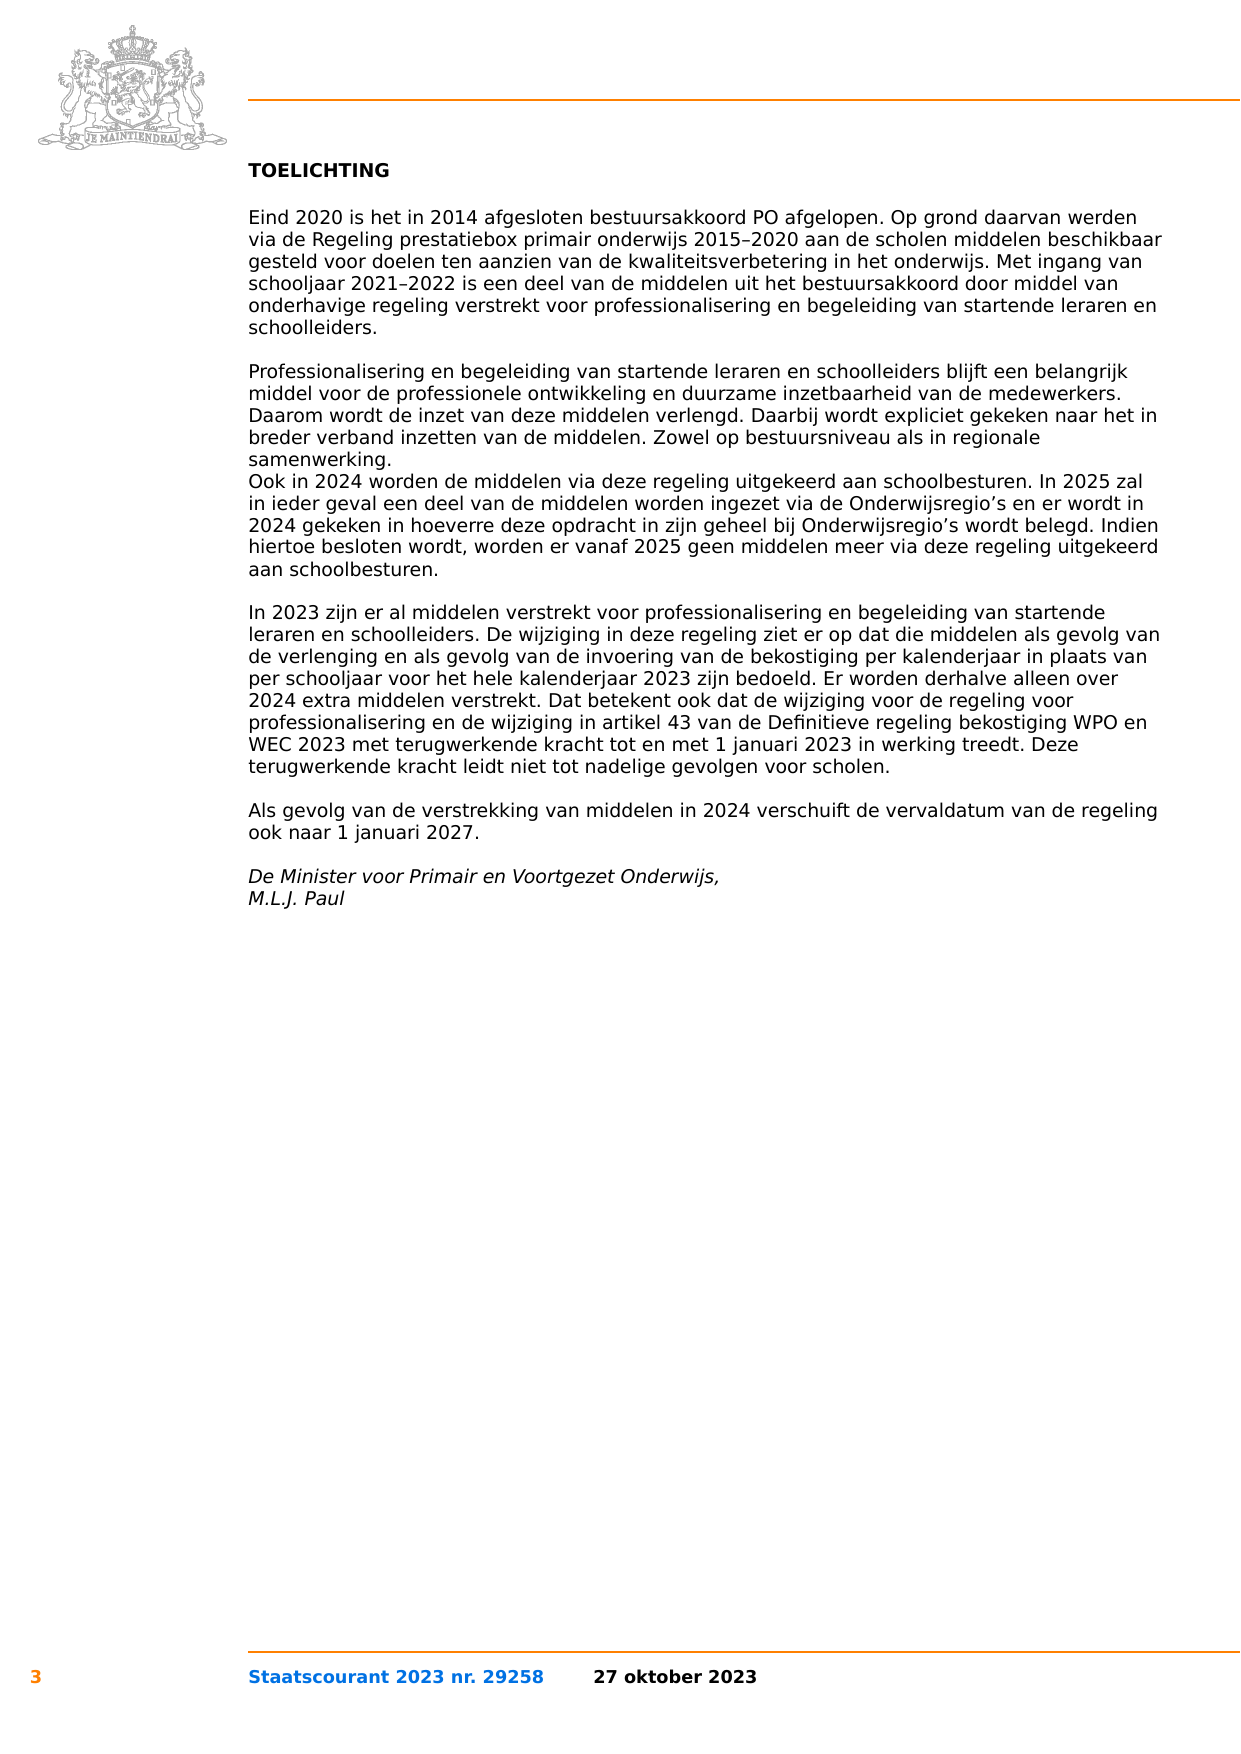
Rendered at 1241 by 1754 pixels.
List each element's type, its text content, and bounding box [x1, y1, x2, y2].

picture [38, 25, 227, 150]
text Ook in 2024 worden de middelen via deze regeling uitgekeerd aan schoolbesturen. In 2025 zal in ieder geval een deel van de middelen worden ingezet via de Onderwijsregio’s en er wordt in 2024 gekeken in hoeverre deze opdracht in zijn geheel bij Onderwijsregio’s wordt belegd. Indien hiertoe besloten wordt, worden er vanaf 2025 geen middelen meer via deze regeling uitgekeerd aan schoolbesturen. [248, 471, 1163, 580]
text Als gevolg van de verstrekking van middelen in 2024 verschuift de vervaldatum van de regeling ook naar 1 januari 2027. [248, 800, 1163, 844]
text Professionalisering en begeleiding van startende leraren en schoolleiders blijft een belangrijk middel voor de professionele ontwikkeling en duurzame inzetbaarheid van de medewerkers. Daarom wordt de inzet van deze middelen verlengd. Daarbij wordt expliciet gekeken naar het in breder verband inzetten van de middelen. Zowel op bestuursniveau als in regionale samenwerking. [248, 361, 1163, 471]
text De Minister voor Primair en Voortgezet Onderwijs, M.L.J. Paul [248, 866, 1163, 910]
subtitle TOELICHTING [248, 160, 1163, 182]
text In 2023 zijn er al middelen verstrekt voor professionalisering en begeleiding van startende leraren en schoolleiders. De wijziging in deze regeling ziet er op dat die middelen als gevolg van de verlenging en als gevolg van de invoering van de bekostiging per kalenderjaar in plaats van per schooljaar voor het hele kalenderjaar 2023 zijn bedoeld. Er worden derhalve alleen over 2024 extra middelen verstrekt. Dat betekent ook dat de wijziging voor de regeling voor professionalisering en de wijziging in artikel 43 van de Definitieve regeling bekostiging WPO en WEC 2023 met terugwerkende kracht tot en met 1 januari 2023 in werking treedt. Deze terugwerkende kracht leidt niet tot nadelige gevolgen voor scholen. [248, 602, 1163, 778]
text Eind 2020 is het in 2014 afgesloten bestuursakkoord PO afgelopen. Op grond daarvan werden via de Regeling prestatiebox primair onderwijs 2015–2020 aan de scholen middelen beschikbaar gesteld voor doelen ten aanzien van de kwaliteitsverbetering in het onderwijs. Met ingang van schooljaar 2021–2022 is een deel van de middelen uit het bestuursakkoord door middel van onderhavige regeling verstrekt voor professionalisering en begeleiding van startende leraren en schoolleiders. [248, 207, 1163, 339]
